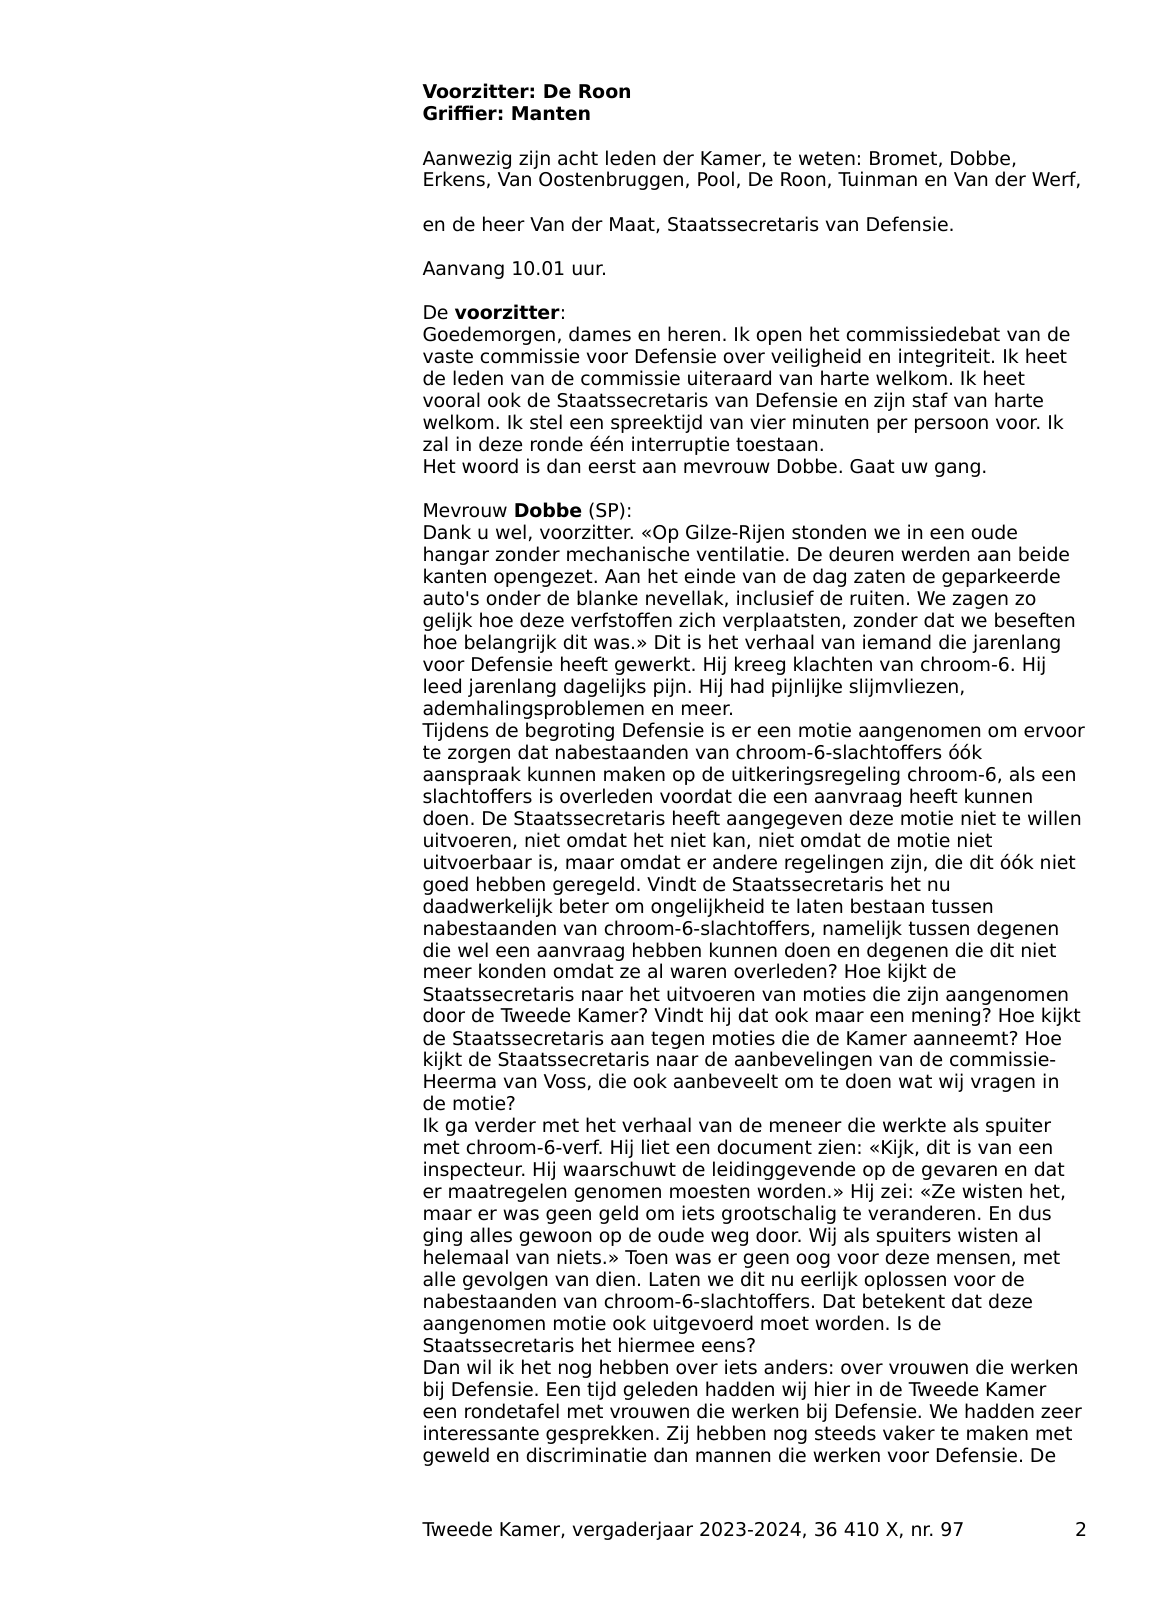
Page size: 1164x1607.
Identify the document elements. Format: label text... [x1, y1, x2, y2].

text Aanvang 10.01 uur. [422, 258, 1087, 280]
text Voorzitter: De Roon [422, 81, 1087, 103]
text Griffier: Manten [422, 103, 1087, 125]
text Goedemorgen, dames en heren. Ik open het commissiedebat van de vaste commissie voor Defensie over veiligheid en integriteit. Ik heet de leden van de commissie uiteraard van harte welkom. Ik heet vooral ook de Staatssecretaris van Defensie en zijn staf van harte welkom. Ik stel een spreektijd van vier minuten per persoon voor. Ik zal in deze ronde één interruptie toestaan. [422, 324, 1087, 456]
text en de heer Van der Maat, Staatssecretaris van Defensie. [422, 213, 1087, 236]
text Het woord is dan eerst aan mevrouw Dobbe. Gaat uw gang. [422, 456, 1087, 478]
text Aanwezig zijn acht leden der Kamer, te weten: Bromet, Dobbe, Erkens, Van Oostenbruggen, Pool, De Roon, Tuinman en Van der Werf, [422, 147, 1087, 191]
text Ik ga verder met het verhaal van de meneer die werkte als spuiter met chroom-6-verf. Hij liet een document zien: «Kijk, dit is van een inspecteur. Hij waarschuwt de leidinggevende op de gevaren en dat er maatregelen genomen moesten worden.» Hij zei: «Ze wisten het, maar er was geen geld om iets grootschalig te veranderen. En dus ging alles gewoon op de oude weg door. Wij als spuiters wisten al helemaal van niets.» Toen was er geen oog voor deze mensen, met alle gevolgen van dien. Laten we dit nu eerlijk oplossen voor de nabestaanden van chroom-6-slachtoffers. Dat betekent dat deze aangenomen motie ook uitgevoerd moet worden. Is de Staatssecretaris het hiermee eens? [422, 1115, 1087, 1357]
text Dan wil ik het nog hebben over iets anders: over vrouwen die werken bij Defensie. Een tijd geleden hadden wij hier in de Tweede Kamer een rondetafel met vrouwen die werken bij Defensie. We hadden zeer interessante gesprekken. Zij hebben nog steeds vaker te maken met geweld en discriminatie dan mannen die werken voor Defensie. De [422, 1357, 1087, 1467]
text Tijdens de begroting Defensie is er een motie aangenomen om ervoor te zorgen dat nabestaanden van chroom-6-slachtoffers óók aanspraak kunnen maken op de uitkeringsregeling chroom-6, als een slachtoffers is overleden voordat die een aanvraag heeft kunnen doen. De Staatssecretaris heeft aangegeven deze motie niet te willen uitvoeren, niet omdat het niet kan, niet omdat de motie niet uitvoerbaar is, maar omdat er andere regelingen zijn, die dit óók niet goed hebben geregeld. Vindt de Staatssecretaris het nu daadwerkelijk beter om ongelijkheid te laten bestaan tussen nabestaanden van chroom-6-slachtoffers, namelijk tussen degenen die wel een aanvraag hebben kunnen doen en degenen die dit niet meer konden omdat ze al waren overleden? Hoe kijkt de Staatssecretaris naar het uitvoeren van moties die zijn aangenomen door de Tweede Kamer? Vindt hij dat ook maar een mening? Hoe kijkt de Staatssecretaris aan tegen moties die de Kamer aanneemt? Hoe kijkt de Staatssecretaris naar de aanbevelingen van de commissie-Heerma van Voss, die ook aanbeveelt om te doen wat wij vragen in de motie? [422, 720, 1087, 1115]
text De voorzitter: [422, 302, 1087, 324]
text Mevrouw Dobbe (SP): [422, 500, 1087, 522]
text Dank u wel, voorzitter. «Op Gilze-Rijen stonden we in een oude hangar zonder mechanische ventilatie. De deuren werden aan beide kanten opengezet. Aan het einde van de dag zaten de geparkeerde auto's onder de blanke nevellak, inclusief de ruiten. We zagen zo gelijk hoe deze verfstoffen zich verplaatsten, zonder dat we beseften hoe belangrijk dit was.» Dit is het verhaal van iemand die jarenlang voor Defensie heeft gewerkt. Hij kreeg klachten van chroom-6. Hij leed jarenlang dagelijks pijn. Hij had pijnlijke slijmvliezen, ademhalingsproblemen en meer. [422, 522, 1087, 720]
